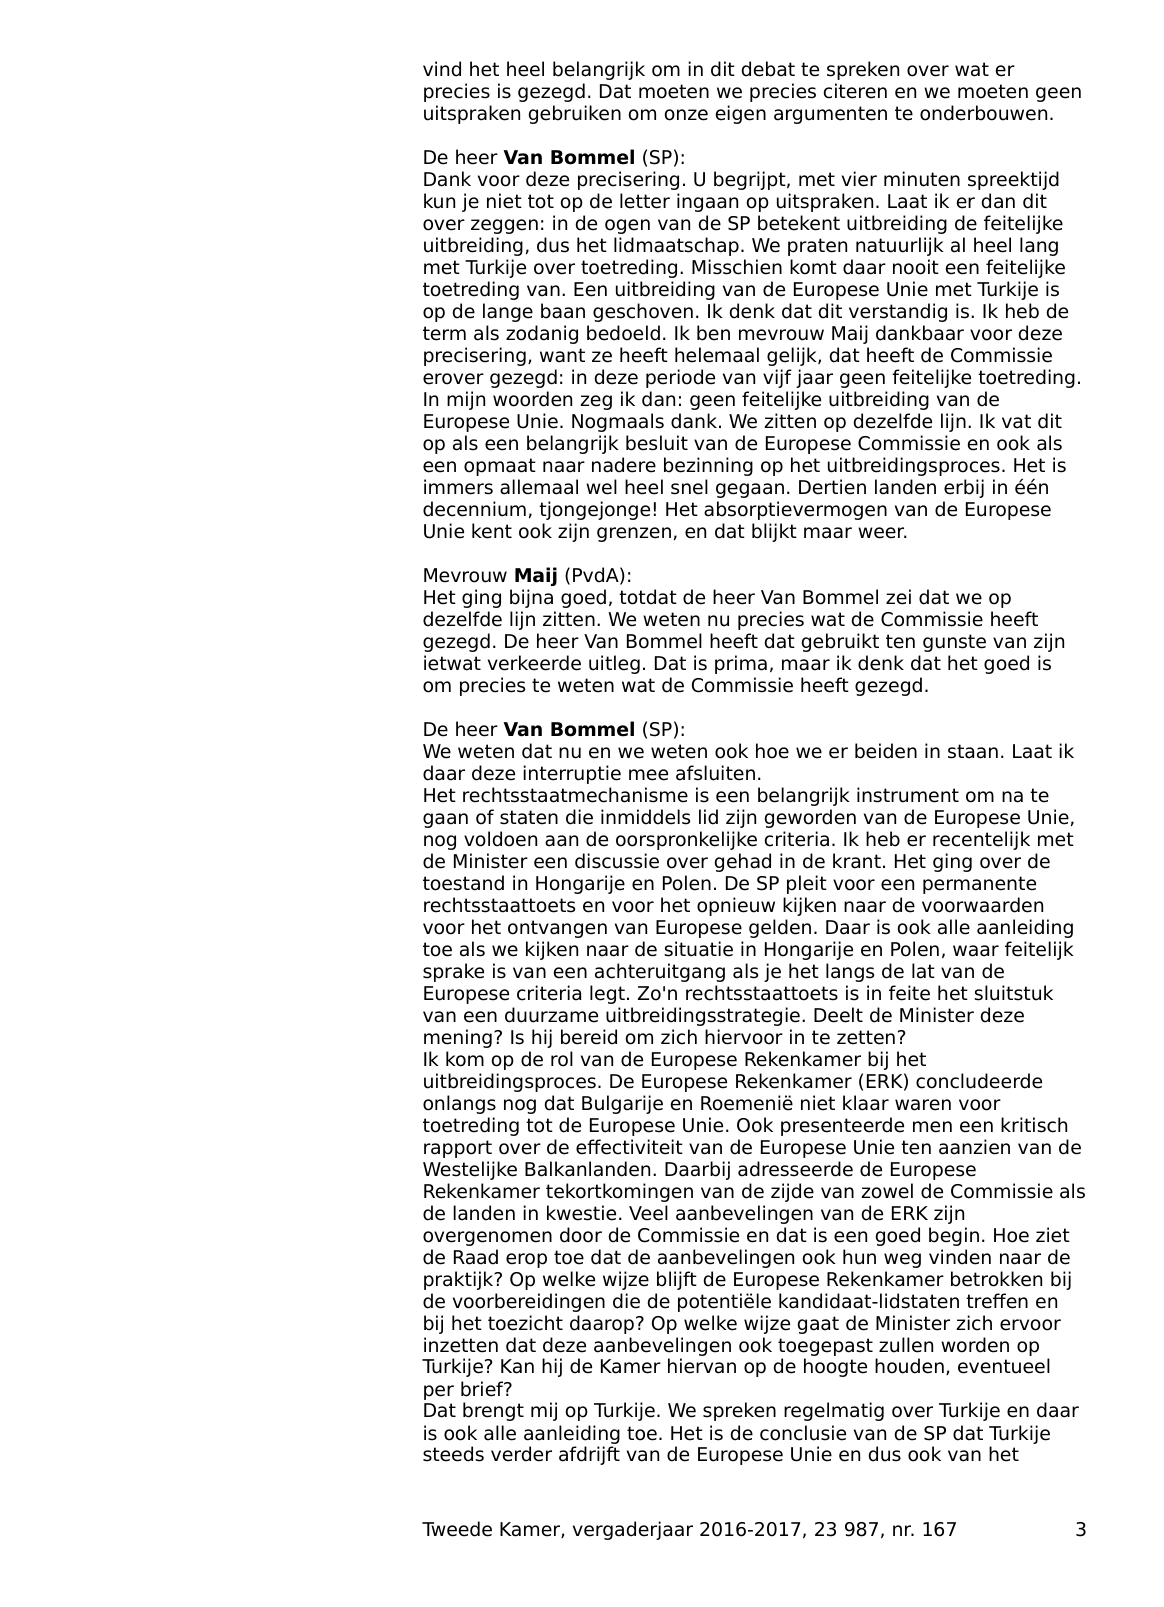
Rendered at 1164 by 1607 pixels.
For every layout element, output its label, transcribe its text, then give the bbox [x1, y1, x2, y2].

text Mevrouw Maij (PvdA): [422, 565, 1087, 587]
text De heer Van Bommel (SP): [422, 719, 1087, 741]
text De heer Van Bommel (SP): [422, 147, 1087, 169]
text We weten dat nu en we weten ook hoe we er beiden in staan. Laat ik daar deze interruptie mee afsluiten. [422, 741, 1087, 785]
text Het ging bijna goed, totdat de heer Van Bommel zei dat we op dezelfde lijn zitten. We weten nu precies wat de Commissie heeft gezegd. De heer Van Bommel heeft dat gebruikt ten gunste van zijn ietwat verkeerde uitleg. Dat is prima, maar ik denk dat het goed is om precies te weten wat de Commissie heeft gezegd. [422, 587, 1087, 697]
text Dat brengt mij op Turkije. We spreken regelmatig over Turkije en daar is ook alle aanleiding toe. Het is de conclusie van de SP dat Turkije steeds verder afdrijft van de Europese Unie en dus ook van het [422, 1400, 1087, 1466]
text Ik kom op de rol van de Europese Rekenkamer bij het uitbreidingsproces. De Europese Rekenkamer (ERK) concludeerde onlangs nog dat Bulgarije en Roemenië niet klaar waren voor toetreding tot de Europese Unie. Ook presenteerde men een kritisch rapport over de effectiviteit van de Europese Unie ten aanzien van de Westelijke Balkanlanden. Daarbij adresseerde de Europese Rekenkamer tekortkomingen van de zijde van zowel de Commissie als de landen in kwestie. Veel aanbevelingen van de ERK zijn overgenomen door de Commissie en dat is een goed begin. Hoe ziet de Raad erop toe dat de aanbevelingen ook hun weg vinden naar de praktijk? Op welke wijze blijft de Europese Rekenkamer betrokken bij de voorbereidingen die de potentiële kandidaat-lidstaten treffen en bij het toezicht daarop? Op welke wijze gaat de Minister zich ervoor inzetten dat deze aanbevelingen ook toegepast zullen worden op Turkije? Kan hij de Kamer hiervan op de hoogte houden, eventueel per brief? [422, 1049, 1087, 1400]
text Dank voor deze precisering. U begrijpt, met vier minuten spreektijd kun je niet tot op de letter ingaan op uitspraken. Laat ik er dan dit over zeggen: in de ogen van de SP betekent uitbreiding de feitelijke uitbreiding, dus het lidmaatschap. We praten natuurlijk al heel lang met Turkije over toetreding. Misschien komt daar nooit een feitelijke toetreding van. Een uitbreiding van de Europese Unie met Turkije is op de lange baan geschoven. Ik denk dat dit verstandig is. Ik heb de term als zodanig bedoeld. Ik ben mevrouw Maij dankbaar voor deze precisering, want ze heeft helemaal gelijk, dat heeft de Commissie erover gezegd: in deze periode van vijf jaar geen feitelijke toetreding. In mijn woorden zeg ik dan: geen feitelijke uitbreiding van de Europese Unie. Nogmaals dank. We zitten op dezelfde lijn. Ik vat dit op als een belangrijk besluit van de Europese Commissie en ook als een opmaat naar nadere bezinning op het uitbreidingsproces. Het is immers allemaal wel heel snel gegaan. Dertien landen erbij in één decennium, tjongejonge! Het absorptievermogen van de Europese Unie kent ook zijn grenzen, en dat blijkt maar weer. [422, 169, 1087, 543]
text Het rechtsstaatmechanisme is een belangrijk instrument om na te gaan of staten die inmiddels lid zijn geworden van de Europese Unie, nog voldoen aan de oorspronkelijke criteria. Ik heb er recentelijk met de Minister een discussie over gehad in de krant. Het ging over de toestand in Hongarije en Polen. De SP pleit voor een permanente rechtsstaattoets en voor het opnieuw kijken naar de voorwaarden voor het ontvangen van Europese gelden. Daar is ook alle aanleiding toe als we kijken naar de situatie in Hongarije en Polen, waar feitelijk sprake is van een achteruitgang als je het langs de lat van de Europese criteria legt. Zo'n rechtsstaattoets is in feite het sluitstuk van een duurzame uitbreidingsstrategie. Deelt de Minister deze mening? Is hij bereid om zich hiervoor in te zetten? [422, 785, 1087, 1049]
text vind het heel belangrijk om in dit debat te spreken over wat er precies is gezegd. Dat moeten we precies citeren en we moeten geen uitspraken gebruiken om onze eigen argumenten te onderbouwen. [422, 59, 1087, 125]
